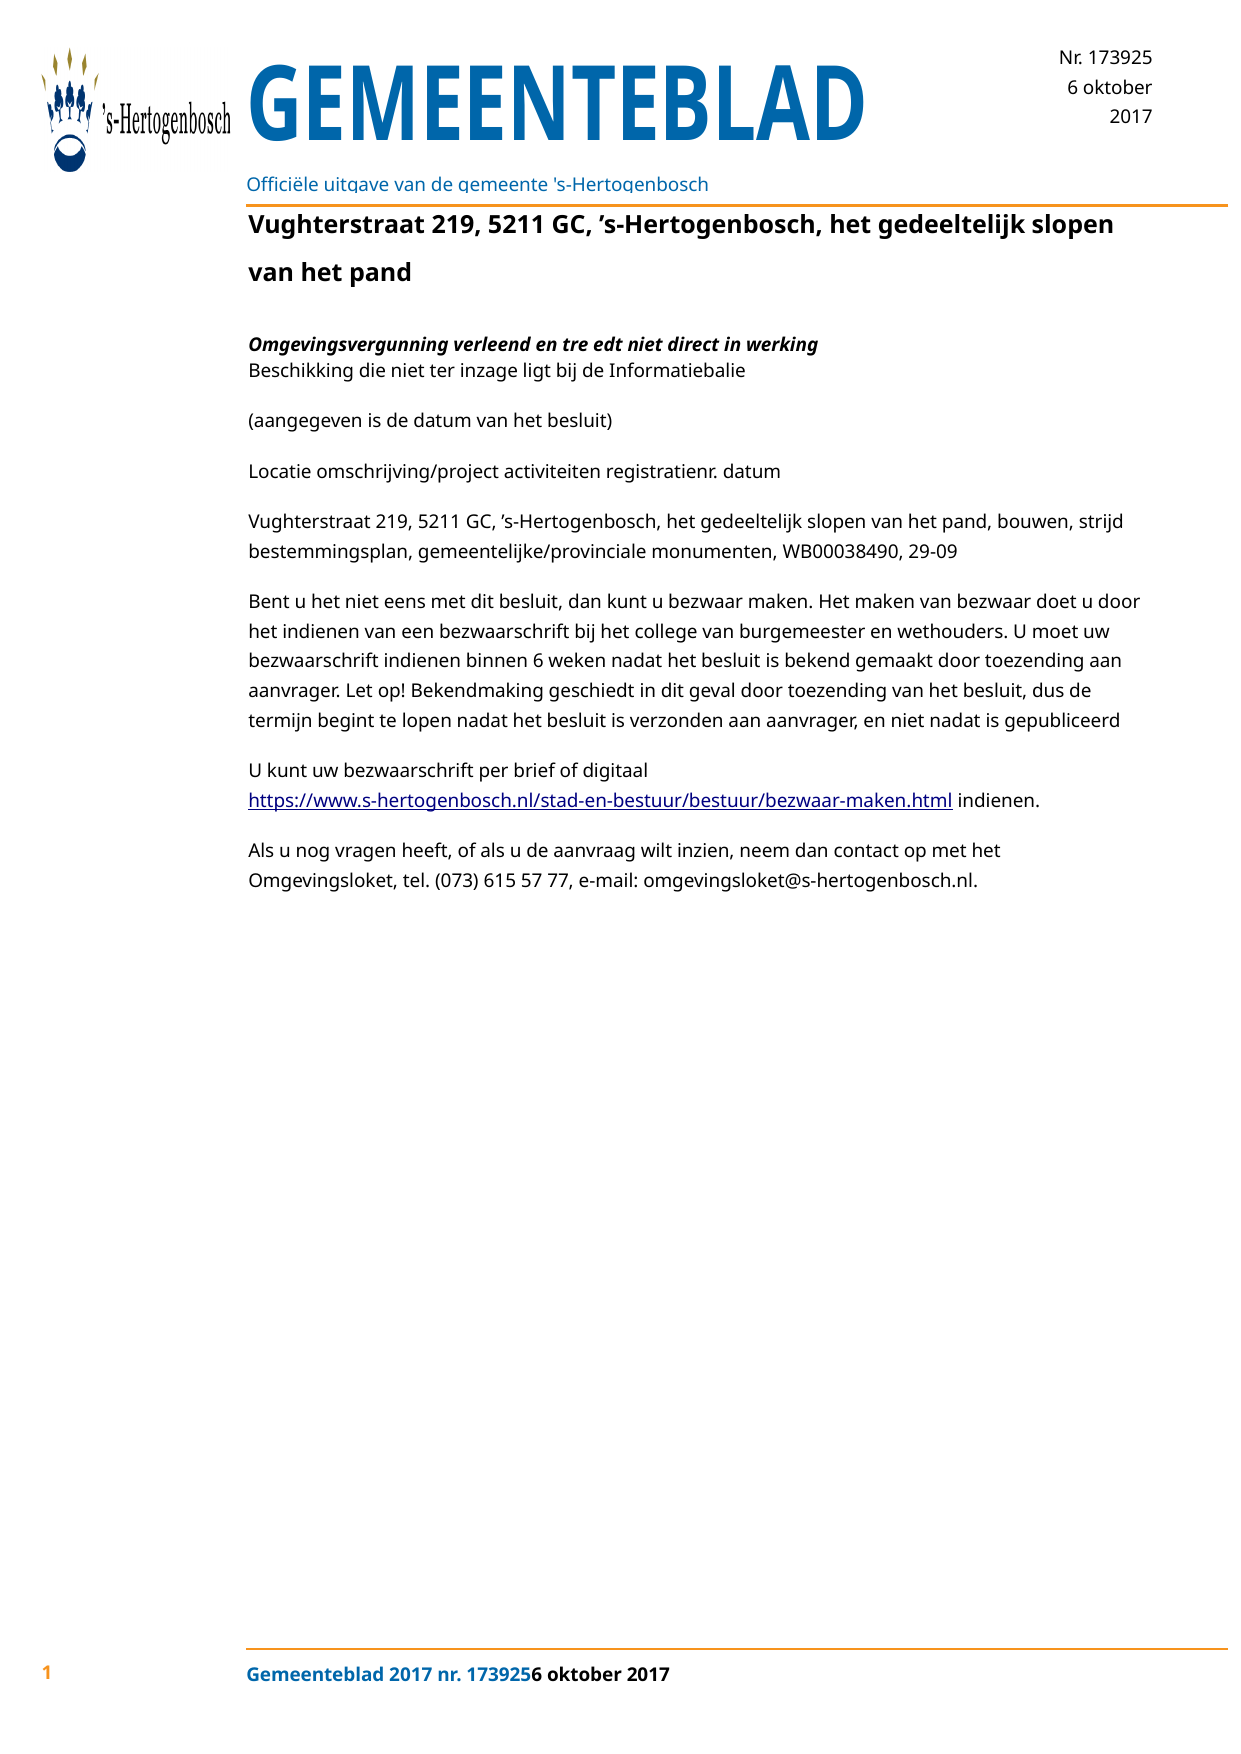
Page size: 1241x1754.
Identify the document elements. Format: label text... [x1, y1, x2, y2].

text Als u nog vragen heeft, of als u de aanvraag wilt inzien, neem dan contact op met het Omgevingsloket, tel. (073) 615 57 77, e-mail: omgevingsloket@s-hertogenbosch.nl. [248, 837, 1152, 892]
text Beschikking die niet ter inzage ligt bij de Informatiebalie [248, 357, 1152, 383]
text U kunt uw bezwaarschrift per brief of digitaal https://www.s-hertogenbosch.nl/stad-en-bestuur/bestuur/bezwaar-maken.html indienen. [248, 757, 1152, 812]
text Bent u het niet eens met dit besluit, dan kunt u bezwaar maken. Het maken van bezwaar doet u door het indienen van een bezwaarschrift bij het college van burgemeester en wethouders. U moet uw bezwaarschrift indienen binnen 6 weken nadat het besluit is bekend gemaakt door toezending aan aanvrager. Let op! Bekendmaking geschiedt in dit geval door toezending van het besluit, dus de termijn begint te lopen nadat het besluit is verzonden aan aanvrager, en niet nadat is gepubliceerd [248, 588, 1152, 732]
text (aangegeven is de datum van het besluit) [248, 408, 1152, 433]
picture [41, 47, 231, 172]
text Locatie omschrijving/project activiteiten registratienr. datum [248, 458, 1152, 484]
text Omgevingsvergunning verleend en tre edt niet direct in werking [248, 331, 1152, 357]
text Vughterstraat 219, 5211 GC, ’s-Hertogenbosch, het gedeeltelijk slopen van het pand, bouwen, strijd bestemmingsplan, gemeentelijke/provinciale monumenten, WB00038490, 29-09 [248, 508, 1152, 564]
text Vughterstraat 219, 5211 GC, ’s-Hertogenbosch, het gedeeltelijk slopen van het pand [248, 207, 1152, 288]
